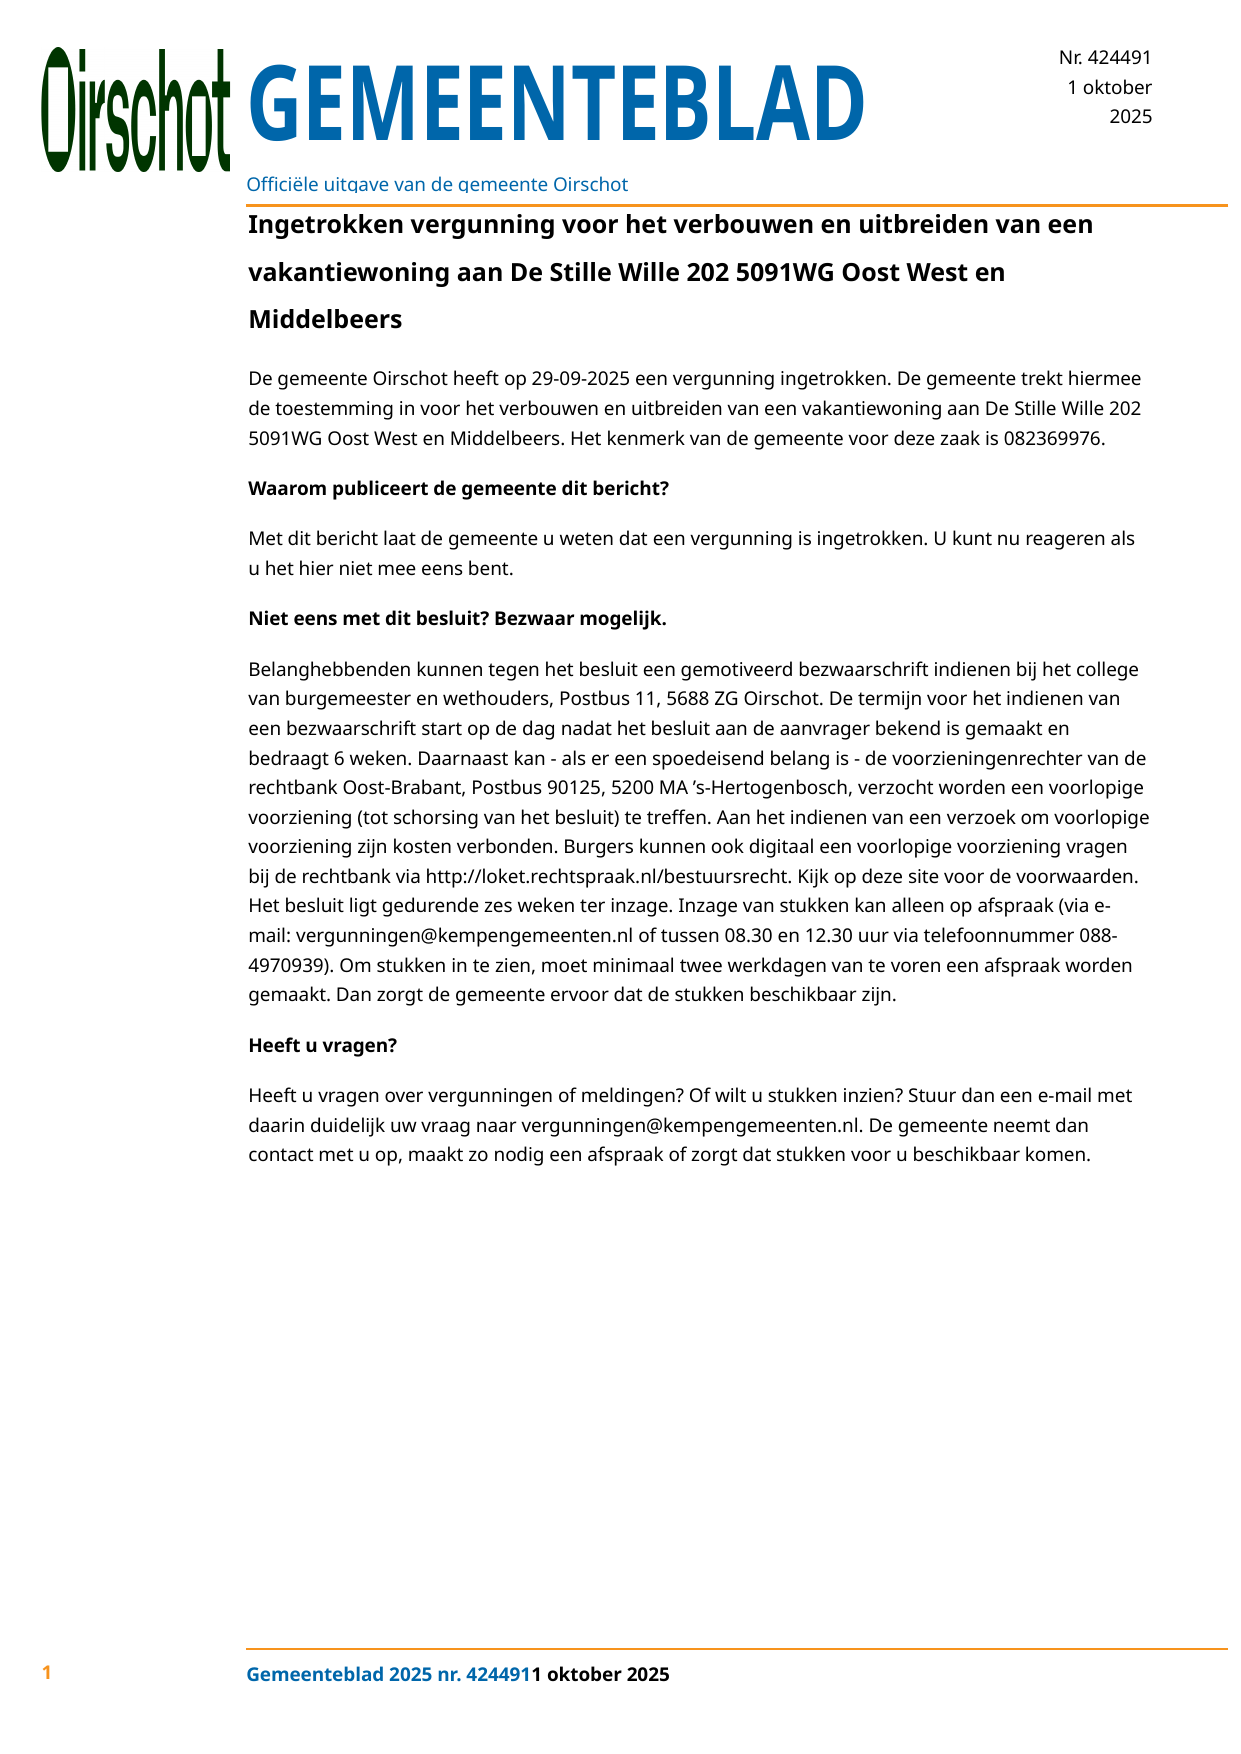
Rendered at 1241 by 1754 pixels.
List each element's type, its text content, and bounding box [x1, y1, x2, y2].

text Ingetrokken vergunning voor het verbouwen en uitbreiden van een vakantiewoning aan De Stille Wille 202 5091WG Oost West en Middelbeers [248, 207, 1152, 336]
text Belanghebbenden kunnen tegen het besluit een gemotiveerd bezwaarschrift indienen bij het college van burgemeester en wethouders, Postbus 11, 5688 ZG Oirschot. De termijn voor het indienen van een bezwaarschrift start op de dag nadat het besluit aan de aanvrager bekend is gemaakt en bedraagt 6 weken. Daarnaast kan - als er een spoedeisend belang is - de voorzieningenrechter van de rechtbank Oost-Brabant, Postbus 90125, 5200 MA ’s-Hertogenbosch, verzocht worden een voorlopige voorziening (tot schorsing van het besluit) te treffen. Aan het indienen van een verzoek om voorlopige voorziening zijn kosten verbonden. Burgers kunnen ook digitaal een voorlopige voorziening vragen bij de rechtbank via http://loket.rechtspraak.nl/bestuursrecht. Kijk op deze site voor de voorwaarden. Het besluit ligt gedurende zes weken ter inzage. Inzage van stukken kan alleen op afspraak (via e-mail: vergunningen@kempengemeenten.nl of tussen 08.30 en 12.30 uur via telefoonnummer 088-4970939). Om stukken in te zien, moet minimaal twee werkdagen van te voren een afspraak worden gemaakt. Dan zorgt de gemeente ervoor dat de stukken beschikbaar zijn. [248, 656, 1152, 1007]
text Waarom publiceert de gemeente dit bericht? [248, 475, 1152, 501]
text De gemeente Oirschot heeft op 29-09-2025 een vergunning ingetrokken. De gemeente trekt hiermee de toestemming in voor het verbouwen en uitbreiden van een vakantiewoning aan De Stille Wille 202 5091WG Oost West en Middelbeers. Het kenmerk van de gemeente voor deze zaak is 082369976. [248, 366, 1152, 450]
text Heeft u vragen? [248, 1032, 1152, 1057]
text Niet eens met dit besluit? Bezwaar mogelijk. [248, 606, 1152, 631]
picture [41, 47, 231, 172]
text Met dit bericht laat de gemeente u weten dat een vergunning is ingetrokken. U kunt nu reageren als u het hier niet mee eens bent. [248, 526, 1152, 581]
text Heeft u vragen over vergunningen of meldingen? Of wilt u stukken inzien? Stuur dan een e-mail met daarin duidelijk uw vraag naar vergunningen@kempengemeenten.nl. De gemeente neemt dan contact met u op, maakt zo nodig een afspraak of zorgt dat stukken voor u beschikbaar komen. [248, 1082, 1152, 1167]
